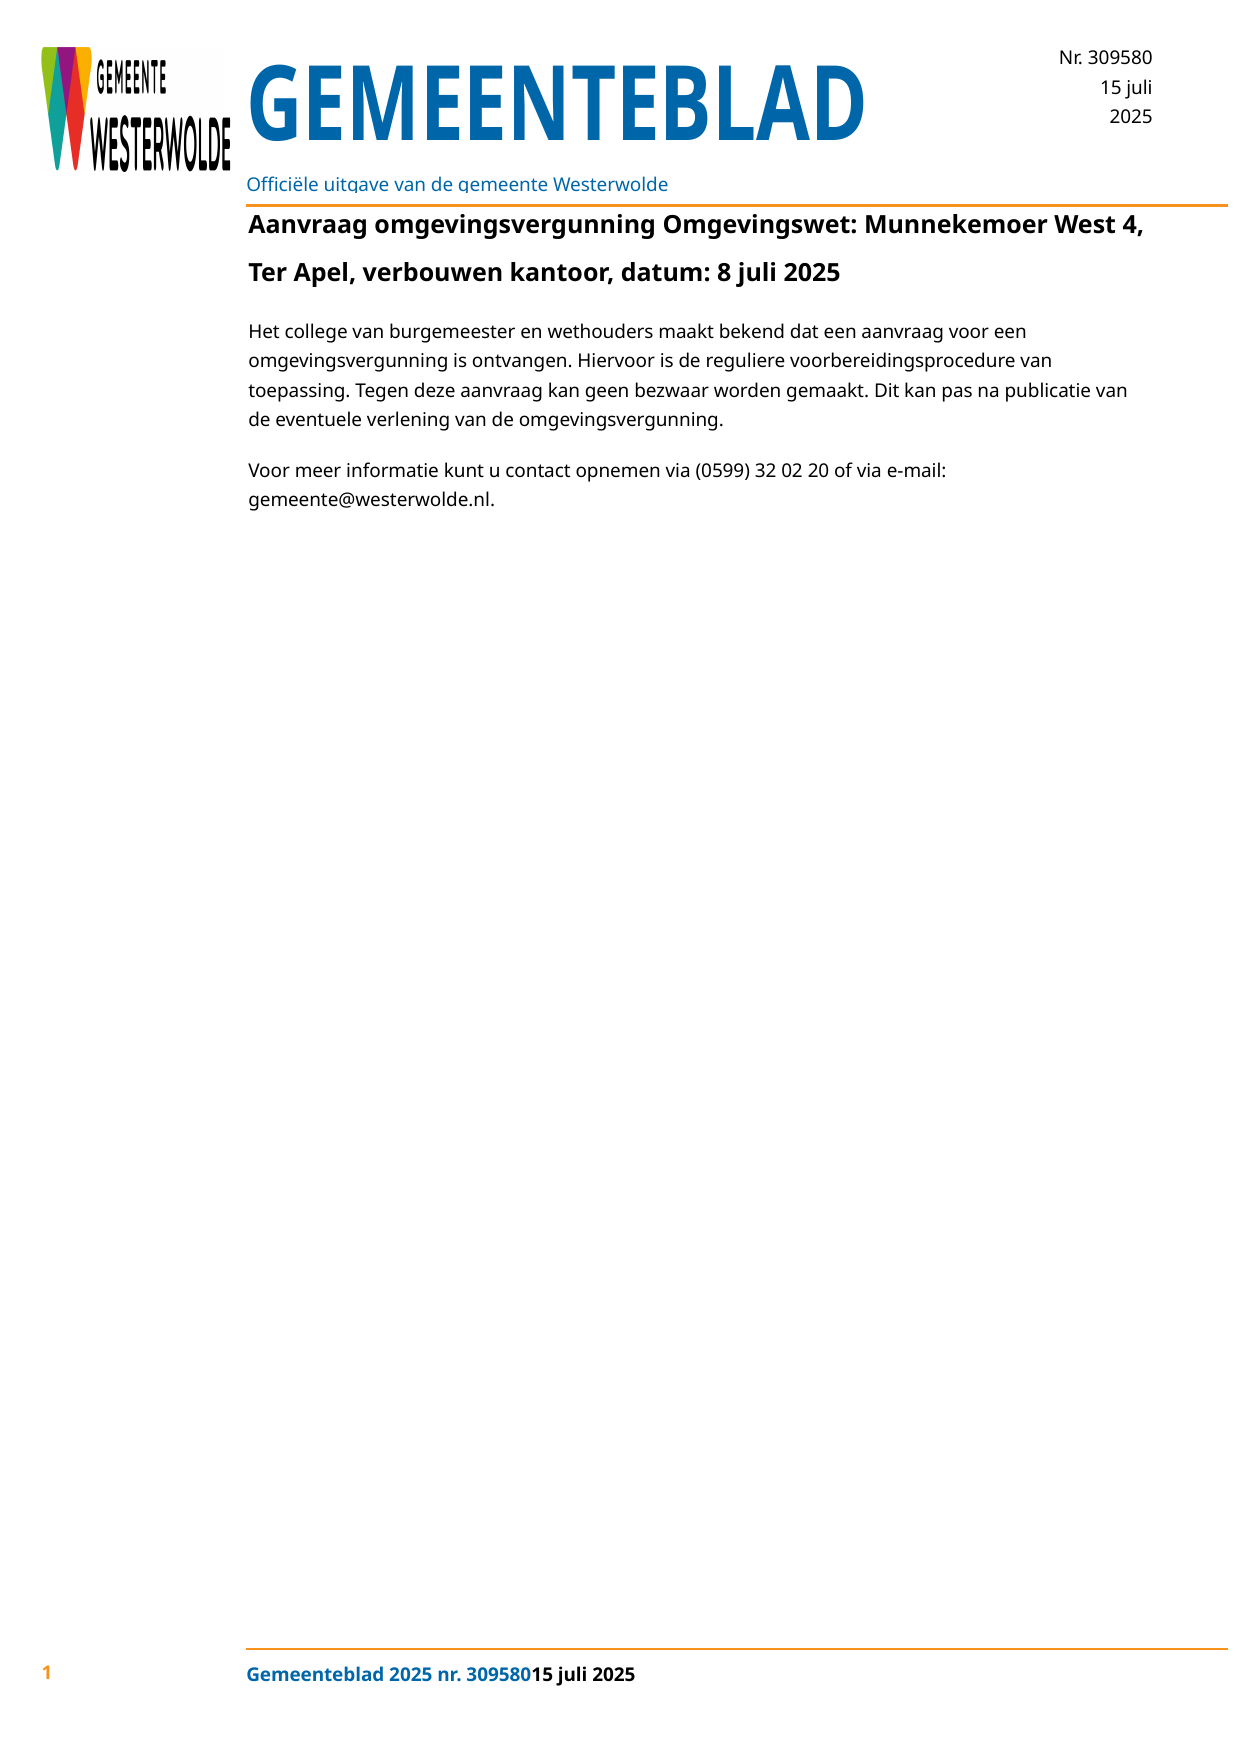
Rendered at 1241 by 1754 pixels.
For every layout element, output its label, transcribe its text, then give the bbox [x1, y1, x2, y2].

text Voor meer informatie kunt u contact opnemen via (0599) 32 02 20 of via e-mail: gemeente@westerwolde.nl. [248, 457, 1152, 512]
text Aanvraag omgevingsvergunning Omgevingswet: Munnekemoer West 4, Ter Apel, verbouwen kantoor, datum: 8 juli 2025 [248, 207, 1152, 288]
picture [41, 47, 231, 172]
text Het college van burgemeester en wethouders maakt bekend dat een aanvraag voor een omgevingsvergunning is ontvangen. Hiervoor is de reguliere voorbereidingsprocedure van toepassing. Tegen deze aanvraag kan geen bezwaar worden gemaakt. Dit kan pas na publicatie van de eventuele verlening van de omgevingsvergunning. [248, 318, 1152, 432]
